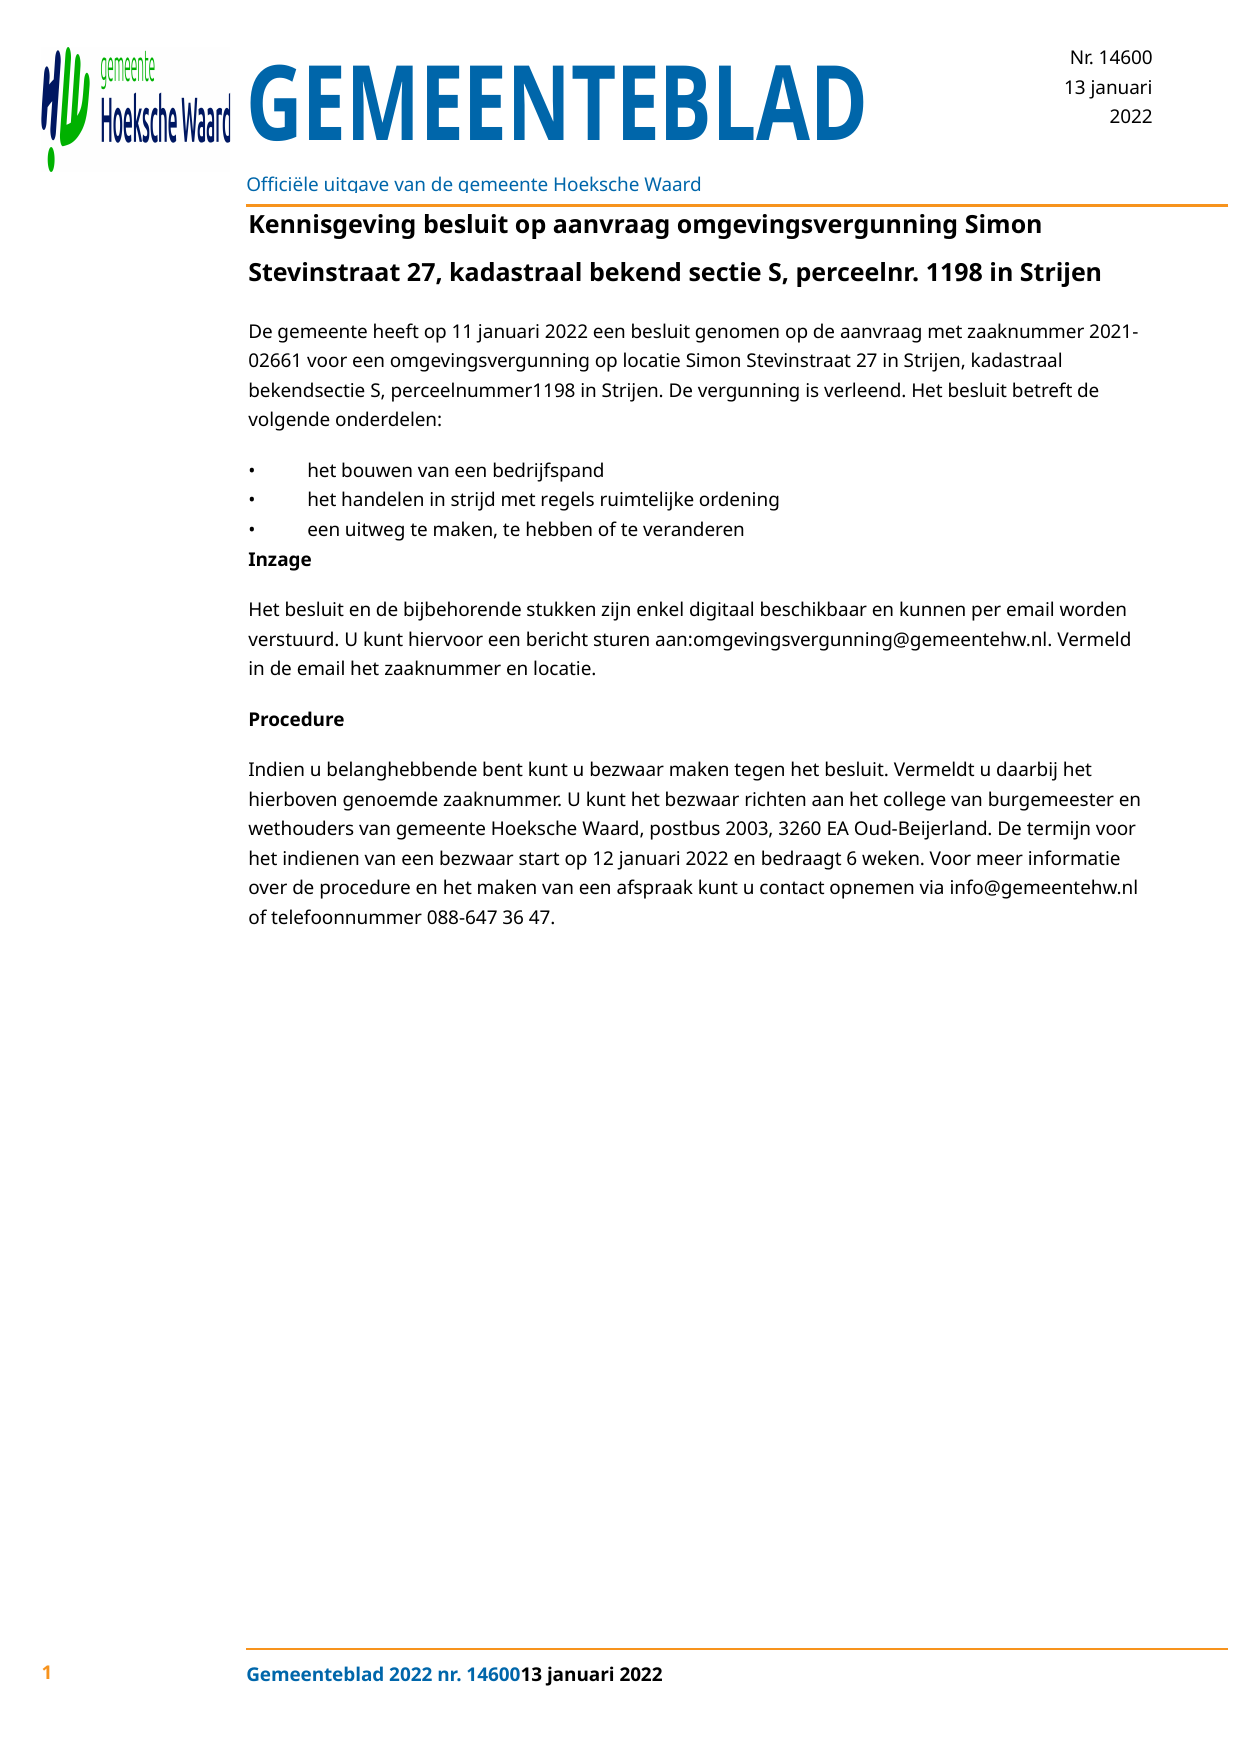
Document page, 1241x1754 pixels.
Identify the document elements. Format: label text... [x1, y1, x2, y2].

text Kennisgeving besluit op aanvraag omgevingsvergunning Simon Stevinstraat 27, kadastraal bekend sectie S, perceelnr. 1198 in Strijen [248, 207, 1152, 288]
list het bouwen van een bedrijfspand [248, 457, 1152, 483]
picture [41, 47, 231, 172]
text Het besluit en de bijbehorende stukken zijn enkel digitaal beschikbaar en kunnen per email worden verstuurd. U kunt hiervoor een bericht sturen aan:omgevingsvergunning@gemeentehw.nl. Vermeld in de email het zaaknummer en locatie. [248, 596, 1152, 681]
text Inzage [248, 546, 1152, 572]
list het handelen in strijd met regels ruimtelijke ordening [248, 487, 1152, 512]
list een uitweg te maken, te hebben of te veranderen [248, 516, 1152, 542]
text De gemeente heeft op 11 januari 2022 een besluit genomen op de aanvraag met zaaknummer 2021-02661 voor een omgevingsvergunning op locatie Simon Stevinstraat 27 in Strijen, kadastraal bekendsectie S, perceelnummer1198 in Strijen. De vergunning is verleend. Het besluit betreft de volgende onderdelen: [248, 318, 1152, 432]
text Procedure [248, 706, 1152, 732]
text Indien u belanghebbende bent kunt u bezwaar maken tegen het besluit. Vermeldt u daarbij het hierboven genoemde zaaknummer. U kunt het bezwaar richten aan het college van burgemeester en wethouders van gemeente Hoeksche Waard, postbus 2003, 3260 EA Oud-Beijerland. De termijn voor het indienen van een bezwaar start op 12 januari 2022 en bedraagt 6 weken. Voor meer informatie over de procedure en het maken van een afspraak kunt u contact opnemen via info@gemeentehw.nl of telefoonnummer 088-647 36 47. [248, 756, 1152, 930]
